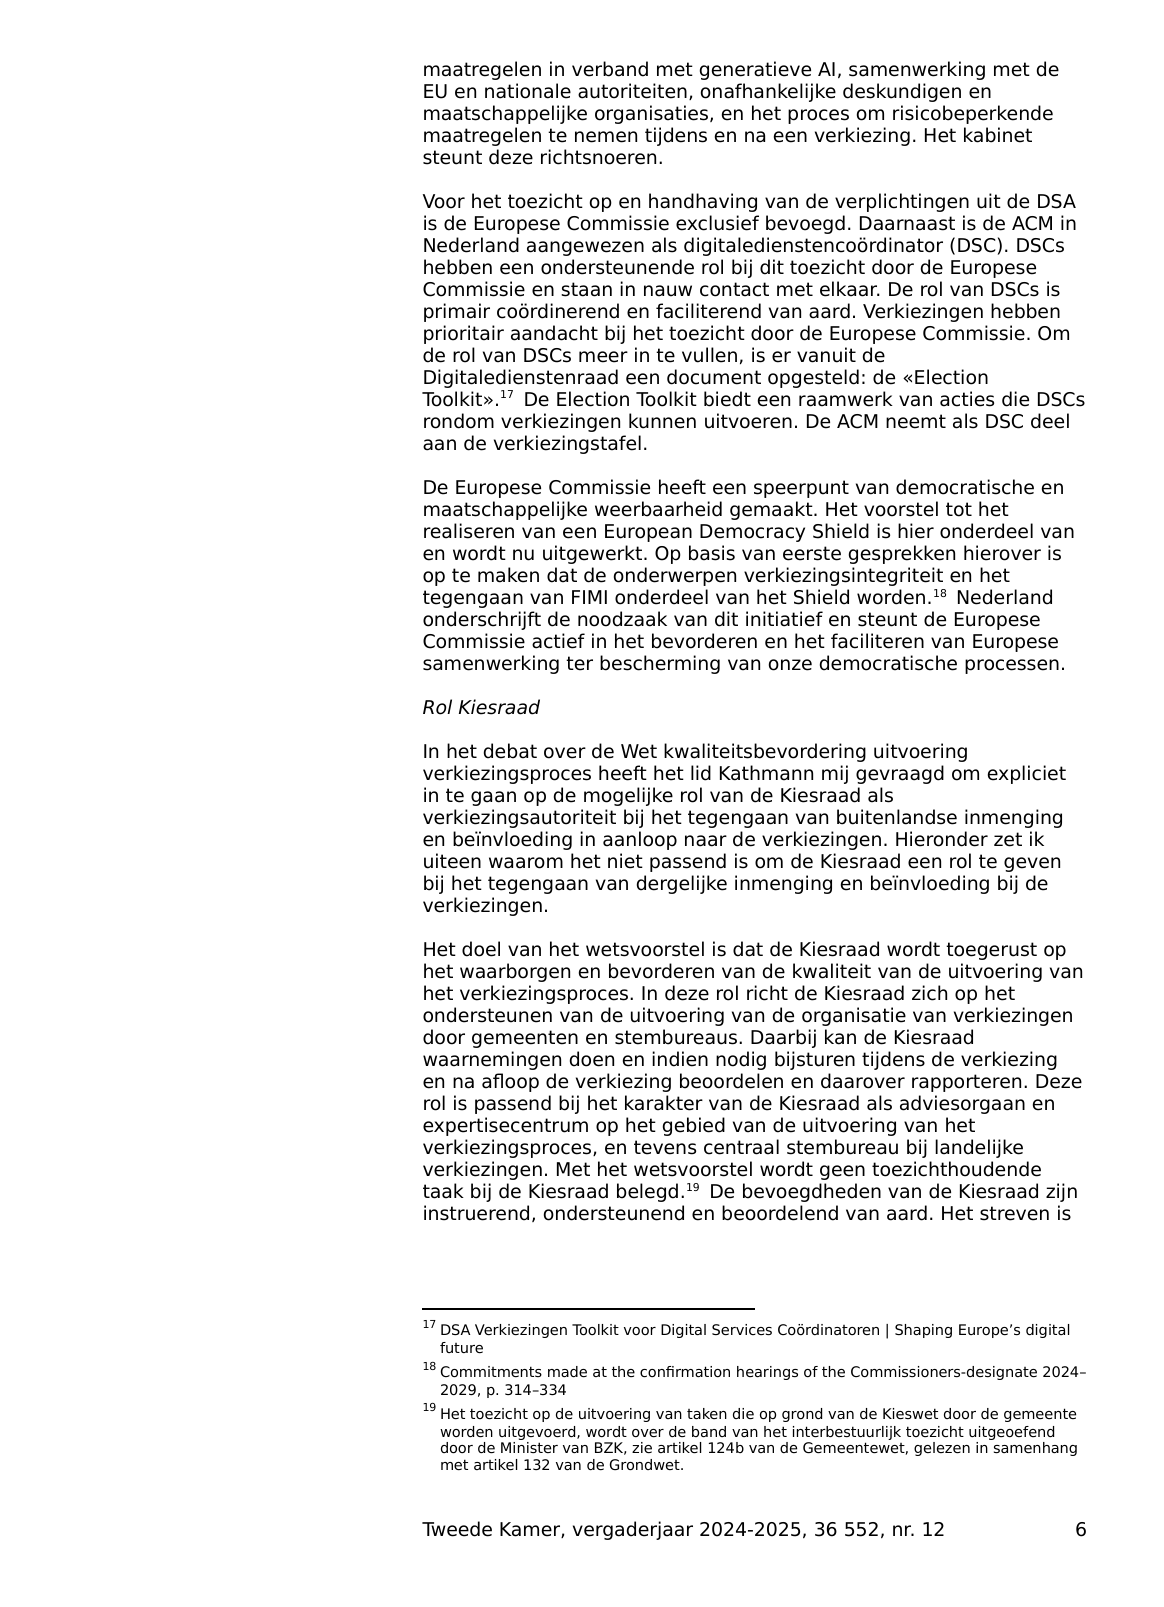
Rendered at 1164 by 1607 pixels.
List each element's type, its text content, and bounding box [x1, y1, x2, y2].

text Het toezicht op de uitvoering van taken die op grond van de Kieswet door de gemeente worden uitgevoerd, wordt over de band van het interbestuurlijk toezicht uitgeoefend door de Minister van BZK, zie artikel 124b van de Gemeentewet, gelezen in samenhang met artikel 132 van de Grondwet. [422, 1402, 1087, 1474]
text Commitments made at the confirmation hearings of the Commissioners-designate 2024–2029, p. 314–334 [422, 1360, 1087, 1399]
text Voor het toezicht op en handhaving van de verplichtingen uit de DSA is de Europese Commissie exclusief bevoegd. Daarnaast is de ACM in Nederland aangewezen als digitaledienstencoördinator (DSC). DSCs hebben een ondersteunende rol bij dit toezicht door de Europese Commissie en staan in nauw contact met elkaar. De rol van DSCs is primair coördinerend en faciliterend van aard. Verkiezingen hebben prioritair aandacht bij het toezicht door de Europese Commissie. Om de rol van DSCs meer in te vullen, is er vanuit de Digitaledienstenraad een document opgesteld: de «Election Toolkit». De Election Toolkit biedt een raamwerk van acties die DSCs rondom verkiezingen kunnen uitvoeren. De ACM neemt als DSC deel aan de verkiezingstafel. [422, 191, 1087, 455]
text DSA Verkiezingen Toolkit voor Digital Services Coördinatoren | Shaping Europe’s digital future [422, 1318, 1087, 1357]
text maatregelen in verband met generatieve AI, samenwerking met de EU en nationale autoriteiten, onafhankelijke deskundigen en maatschappelijke organisaties, en het proces om risicobeperkende maatregelen te nemen tijdens en na een verkiezing. Het kabinet steunt deze richtsnoeren. [422, 59, 1087, 169]
text In het debat over de Wet kwaliteitsbevordering uitvoering verkiezingsproces heeft het lid Kathmann mij gevraagd om expliciet in te gaan op de mogelijke rol van de Kiesraad als verkiezingsautoriteit bij het tegengaan van buitenlandse inmenging en beïnvloeding in aanloop naar de verkiezingen. Hieronder zet ik uiteen waarom het niet passend is om de Kiesraad een rol te geven bij het tegengaan van dergelijke inmenging en beïnvloeding bij de verkiezingen. [422, 741, 1087, 917]
text De Europese Commissie heeft een speerpunt van democratische en maatschappelijke weerbaarheid gemaakt. Het voorstel tot het realiseren van een European Democracy Shield is hier onderdeel van en wordt nu uitgewerkt. Op basis van eerste gesprekken hierover is op te maken dat de onderwerpen verkiezingsintegriteit en het tegengaan van FIMI onderdeel van het Shield worden. Nederland onderschrijft de noodzaak van dit initiatief en steunt de Europese Commissie actief in het bevorderen en het faciliteren van Europese samenwerking ter bescherming van onze democratische processen. [422, 477, 1087, 675]
text Het doel van het wetsvoorstel is dat de Kiesraad wordt toegerust op het waarborgen en bevorderen van de kwaliteit van de uitvoering van het verkiezingsproces. In deze rol richt de Kiesraad zich op het ondersteunen van de uitvoering van de organisatie van verkiezingen door gemeenten en stembureaus. Daarbij kan de Kiesraad waarnemingen doen en indien nodig bijsturen tijdens de verkiezing en na afloop de verkiezing beoordelen en daarover rapporteren. Deze rol is passend bij het karakter van de Kiesraad als adviesorgaan en expertisecentrum op het gebied van de uitvoering van het verkiezingsproces, en tevens centraal stembureau bij landelijke verkiezingen. Met het wetsvoorstel wordt geen toezichthoudende taak bij de Kiesraad belegd. De bevoegdheden van de Kiesraad zijn instruerend, ondersteunend en beoordelend van aard. Het streven is [422, 939, 1087, 1225]
subtitle Rol Kiesraad [422, 697, 1087, 719]
